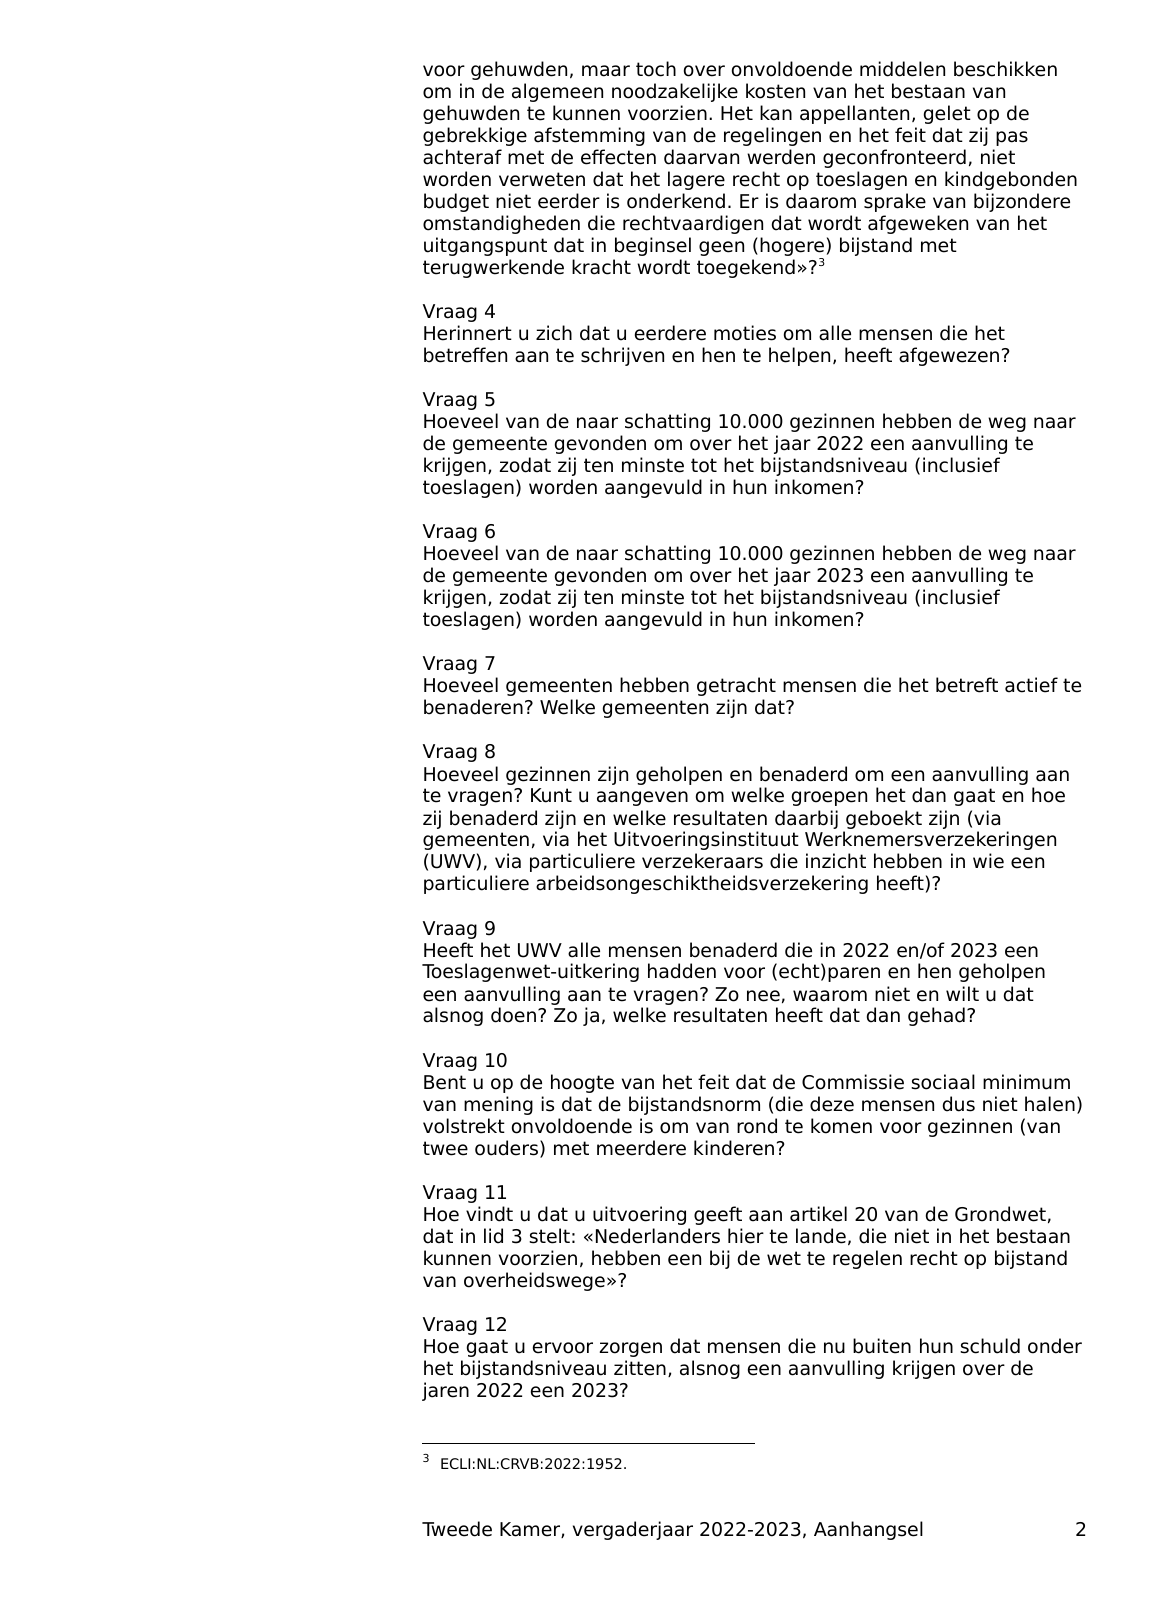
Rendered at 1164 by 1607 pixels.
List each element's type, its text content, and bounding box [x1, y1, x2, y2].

text Hoeveel van de naar schatting 10.000 gezinnen hebben de weg naar de gemeente gevonden om over het jaar 2022 een aanvulling te krijgen, zodat zij ten minste tot het bijstandsniveau (inclusief toeslagen) worden aangevuld in hun inkomen? [422, 411, 1087, 499]
text Hoeveel gezinnen zijn geholpen en benaderd om een aanvulling aan te vragen? Kunt u aangeven om welke groepen het dan gaat en hoe zij benaderd zijn en welke resultaten daarbij geboekt zijn (via gemeenten, via het Uitvoeringsinstituut Werknemersverzekeringen (UWV), via particuliere verzekeraars die inzicht hebben in wie een particuliere arbeidsongeschiktheidsverzekering heeft)? [422, 763, 1087, 895]
text Vraag 8 [422, 741, 1087, 763]
text voor gehuwden, maar toch over onvoldoende middelen beschikken om in de algemeen noodzakelijke kosten van het bestaan van gehuwden te kunnen voorzien. Het kan appellanten, gelet op de gebrekkige afstemming van de regelingen en het feit dat zij pas achteraf met de effecten daarvan werden geconfronteerd, niet worden verweten dat het lagere recht op toeslagen en kindgebonden budget niet eerder is onderkend. Er is daarom sprake van bijzondere omstandigheden die rechtvaardigen dat wordt afgeweken van het uitgangspunt dat in beginsel geen (hogere) bijstand met terugwerkende kracht wordt toegekend»? [422, 59, 1087, 279]
text Vraag 9 [422, 917, 1087, 939]
text Bent u op de hoogte van het feit dat de Commissie sociaal minimum van mening is dat de bijstandsnorm (die deze mensen dus niet halen) volstrekt onvoldoende is om van rond te komen voor gezinnen (van twee ouders) met meerdere kinderen? [422, 1072, 1087, 1159]
text Vraag 4 [422, 301, 1087, 323]
text Vraag 11 [422, 1182, 1087, 1204]
text Vraag 10 [422, 1049, 1087, 1072]
text Herinnert u zich dat u eerdere moties om alle mensen die het betreffen aan te schrijven en hen te helpen, heeft afgewezen? [422, 323, 1087, 367]
text Vraag 12 [422, 1314, 1087, 1336]
text Hoeveel gemeenten hebben getracht mensen die het betreft actief te benaderen? Welke gemeenten zijn dat? [422, 675, 1087, 719]
text Hoe vindt u dat u uitvoering geeft aan artikel 20 van de Grondwet, dat in lid 3 stelt: «Nederlanders hier te lande, die niet in het bestaan kunnen voorzien, hebben een bij de wet te regelen recht op bijstand van overheidswege»? [422, 1204, 1087, 1292]
text ECLI:NL:CRVB:2022:1952. [422, 1452, 1087, 1474]
text Hoe gaat u ervoor zorgen dat mensen die nu buiten hun schuld onder het bijstandsniveau zitten, alsnog een aanvulling krijgen over de jaren 2022 een 2023? [422, 1336, 1087, 1402]
text Vraag 6 [422, 521, 1087, 543]
text Vraag 5 [422, 389, 1087, 411]
text Vraag 7 [422, 653, 1087, 675]
text Hoeveel van de naar schatting 10.000 gezinnen hebben de weg naar de gemeente gevonden om over het jaar 2023 een aanvulling te krijgen, zodat zij ten minste tot het bijstandsniveau (inclusief toeslagen) worden aangevuld in hun inkomen? [422, 543, 1087, 631]
text Heeft het UWV alle mensen benaderd die in 2022 en/of 2023 een Toeslagenwet-uitkering hadden voor (echt)paren en hen geholpen een aanvulling aan te vragen? Zo nee, waarom niet en wilt u dat alsnog doen? Zo ja, welke resultaten heeft dat dan gehad? [422, 939, 1087, 1027]
